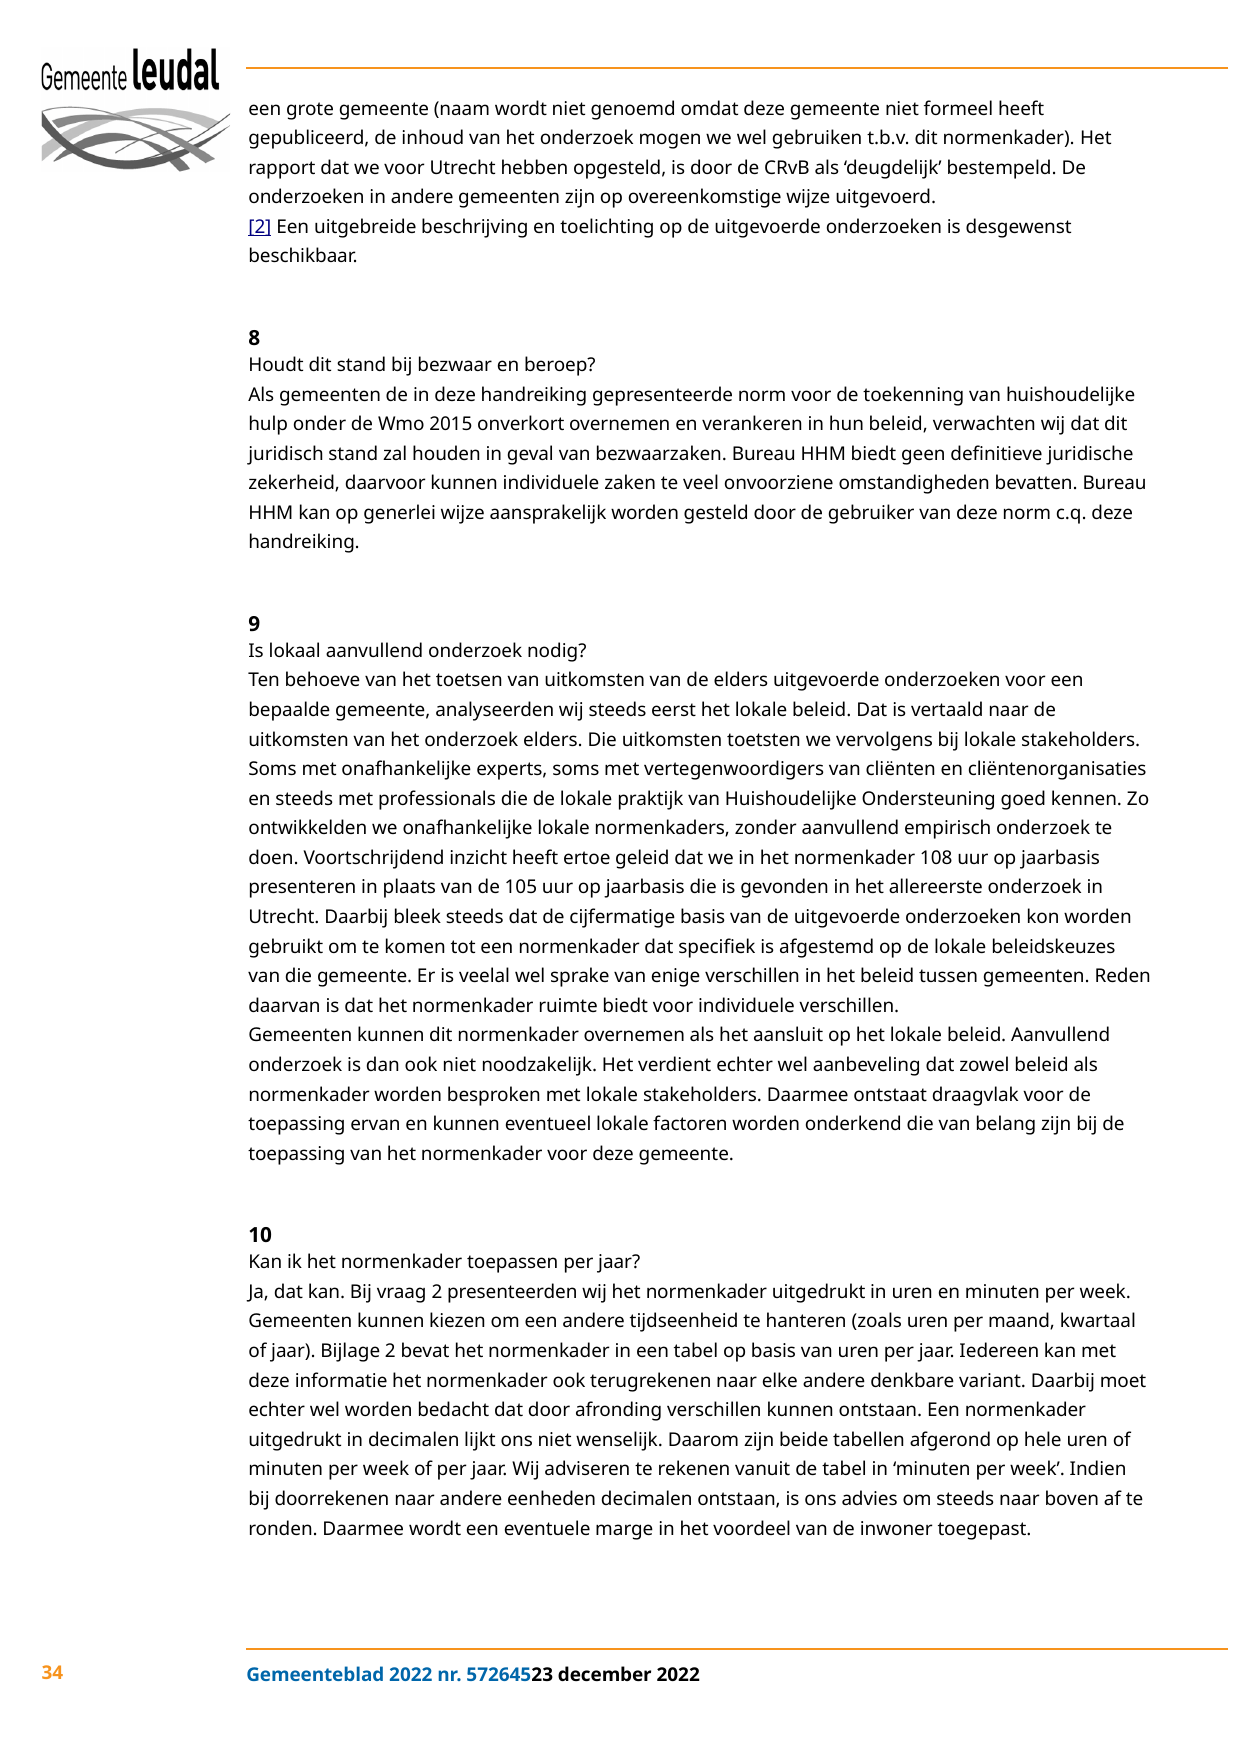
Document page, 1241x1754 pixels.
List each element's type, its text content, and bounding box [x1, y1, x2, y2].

text een grote gemeente (naam wordt niet genoemd omdat deze gemeente niet formeel heeft gepubliceerd, de inhoud van het onderzoek mogen we wel gebruiken t.b.v. dit normenkader). Het rapport dat we voor Utrecht hebben opgesteld, is door de CRvB als ‘deugdelijk’ bestempeld. De onderzoeken in andere gemeenten zijn op overeenkomstige wijze uitgevoerd. [248, 95, 1152, 209]
text Ten behoeve van het toetsen van uitkomsten van de elders uitgevoerde onderzoeken voor een bepaalde gemeente, analyseerden wij steeds eerst het lokale beleid. Dat is vertaald naar de uitkomsten van het onderzoek elders. Die uitkomsten toetsten we vervolgens bij lokale stakeholders. Soms met onafhankelijke experts, soms met vertegenwoordigers van cliënten en cliëntenorganisaties en steeds met professionals die de lokale praktijk van Huishoudelijke Ondersteuning goed kennen. Zo ontwikkelden we onafhankelijke lokale normenkaders, zonder aanvullend empirisch onderzoek te doen. Voortschrijdend inzicht heeft ertoe geleid dat we in het normenkader 108 uur op jaarbasis presenteren in plaats van de 105 uur op jaarbasis die is gevonden in het allereerste onderzoek in Utrecht. Daarbij bleek steeds dat de cijfermatige basis van de uitgevoerde onderzoeken kon worden gebruikt om te komen tot een normenkader dat specifiek is afgestemd op de lokale beleidskeuzes van die gemeente. Er is veelal wel sprake van enige verschillen in het beleid tussen gemeenten. Reden daarvan is dat het normenkader ruimte biedt voor individuele verschillen. [248, 667, 1152, 1018]
text 8 [248, 323, 1152, 351]
text 10 [248, 1220, 1152, 1248]
text Ja, dat kan. Bij vraag 2 presenteerden wij het normenkader uitgedrukt in uren en minuten per week. Gemeenten kunnen kiezen om een andere tijdseenheid te hanteren (zoals uren per maand, kwartaal of jaar). Bijlage 2 bevat het normenkader in een tabel op basis van uren per jaar. Iedereen kan met deze informatie het normenkader ook terugrekenen naar elke andere denkbare variant. Daarbij moet echter wel worden bedacht dat door afronding verschillen kunnen ontstaan. Een normenkader uitgedrukt in decimalen lijkt ons niet wenselijk. Daarom zijn beide tabellen afgerond op hele uren of minuten per week of per jaar. Wij adviseren te rekenen vanuit de tabel in ‘minuten per week’. Indien bij doorrekenen naar andere eenheden decimalen ontstaan, is ons advies om steeds naar boven af te ronden. Daarmee wordt een eventuele marge in het voordeel van de inwoner toegepast. [248, 1278, 1152, 1540]
text 9 [248, 609, 1152, 637]
text Houdt dit stand bij bezwaar en beroep? [248, 351, 1152, 377]
text Kan ik het normenkader toepassen per jaar? [248, 1248, 1152, 1274]
text Is lokaal aanvullend onderzoek nodig? [248, 637, 1152, 663]
text Als gemeenten de in deze handreiking gepresenteerde norm voor de toekenning van huishoudelijke hulp onder de Wmo 2015 onverkort overnemen en verankeren in hun beleid, verwachten wij dat dit juridisch stand zal houden in geval van bezwaarzaken. Bureau HHM biedt geen definitieve juridische zekerheid, daarvoor kunnen individuele zaken te veel onvoorziene omstandigheden bevatten. Bureau HHM kan op generlei wijze aansprakelijk worden gesteld door de gebruiker van deze norm c.q. deze handreiking. [248, 381, 1152, 554]
text [2] Een uitgebreide beschrijving en toelichting op de uitgevoerde onderzoeken is desgewenst beschikbaar. [248, 213, 1152, 268]
picture [41, 47, 231, 172]
text Gemeenten kunnen dit normenkader overnemen als het aansluit op het lokale beleid. Aanvullend onderzoek is dan ook niet noodzakelijk. Het verdient echter wel aanbeveling dat zowel beleid als normenkader worden besproken met lokale stakeholders. Daarmee ontstaat draagvlak voor de toepassing ervan en kunnen eventueel lokale factoren worden onderkend die van belang zijn bij de toepassing van het normenkader voor deze gemeente. [248, 1022, 1152, 1166]
